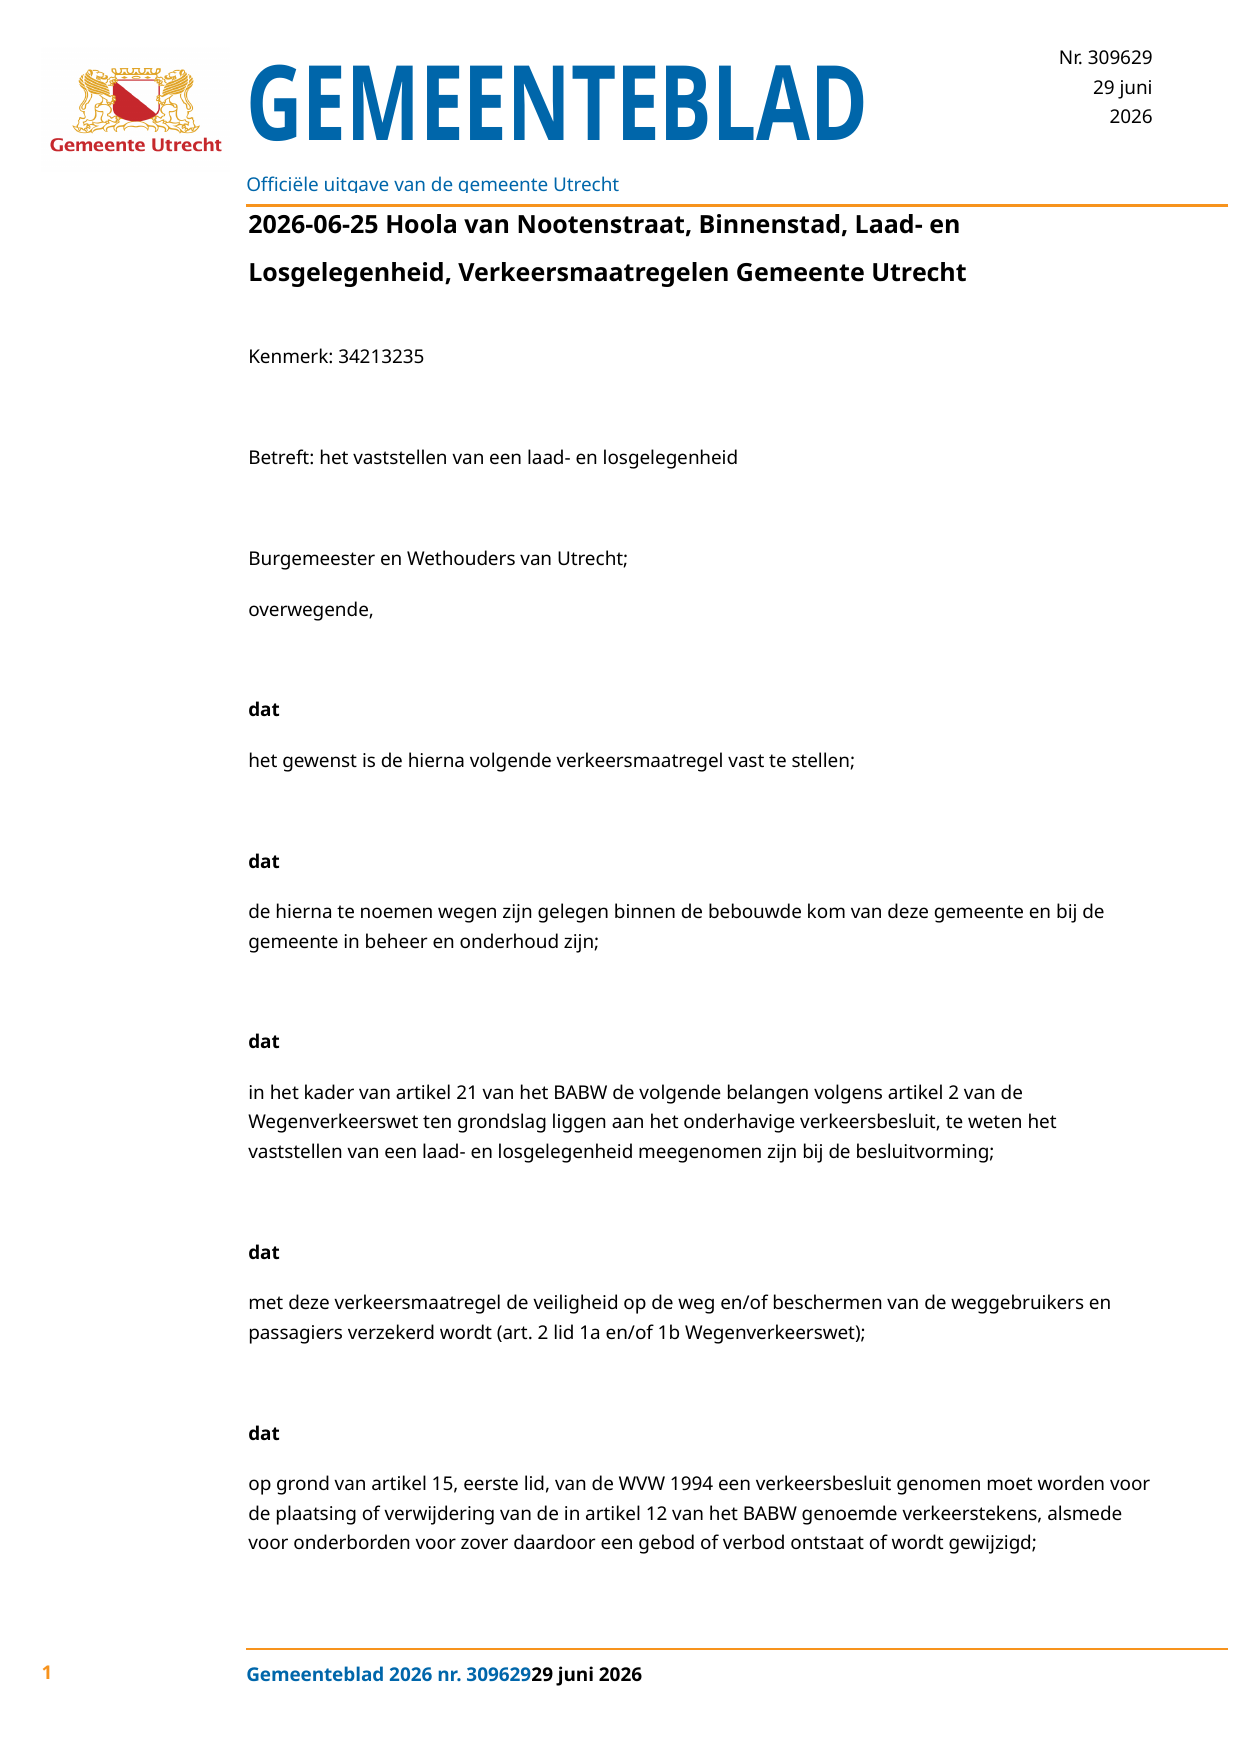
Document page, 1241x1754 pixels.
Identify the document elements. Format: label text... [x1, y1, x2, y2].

text dat [248, 697, 1152, 722]
text de hierna te noemen wegen zijn gelegen binnen de bebouwde kom van deze gemeente en bij de gemeente in beheer en onderhoud zijn; [248, 898, 1152, 953]
text 2026-06-25 Hoola van Nootenstraat, Binnenstad, Laad- en Losgelegenheid, Verkeersmaatregelen Gemeente Utrecht [248, 207, 1152, 288]
text Burgemeester en Wethouders van Utrecht; [248, 545, 1152, 571]
text op grond van artikel 15, eerste lid, van de WVW 1994 een verkeersbesluit genomen moet worden voor de plaatsing of verwijdering van de in artikel 12 van het BABW genoemde verkeerstekens, alsmede voor onderborden voor zover daardoor een gebod of verbod ontstaat of wordt gewijzigd; [248, 1470, 1152, 1555]
text dat [248, 1239, 1152, 1265]
text dat [248, 848, 1152, 873]
text met deze verkeersmaatregel de veiligheid op de weg en/of beschermen van de weggebruikers en passagiers verzekerd wordt (art. 2 lid 1a en/of 1b Wegenverkeerswet); [248, 1289, 1152, 1345]
text dat [248, 1420, 1152, 1446]
text overwegende, [248, 596, 1152, 621]
text dat [248, 1029, 1152, 1054]
text het gewenst is de hierna volgende verkeersmaatregel vast te stellen; [248, 747, 1152, 773]
text Betreft: het vaststellen van een laad- en losgelegenheid [248, 444, 1152, 470]
text in het kader van artikel 21 van het BABW de volgende belangen volgens artikel 2 van de Wegenverkeerswet ten grondslag liggen aan het onderhavige verkeersbesluit, te weten het vaststellen van een laad- en losgelegenheid meegenomen zijn bij de besluitvorming; [248, 1079, 1152, 1164]
text Kenmerk: 34213235 [248, 344, 1152, 369]
picture [41, 47, 231, 172]
